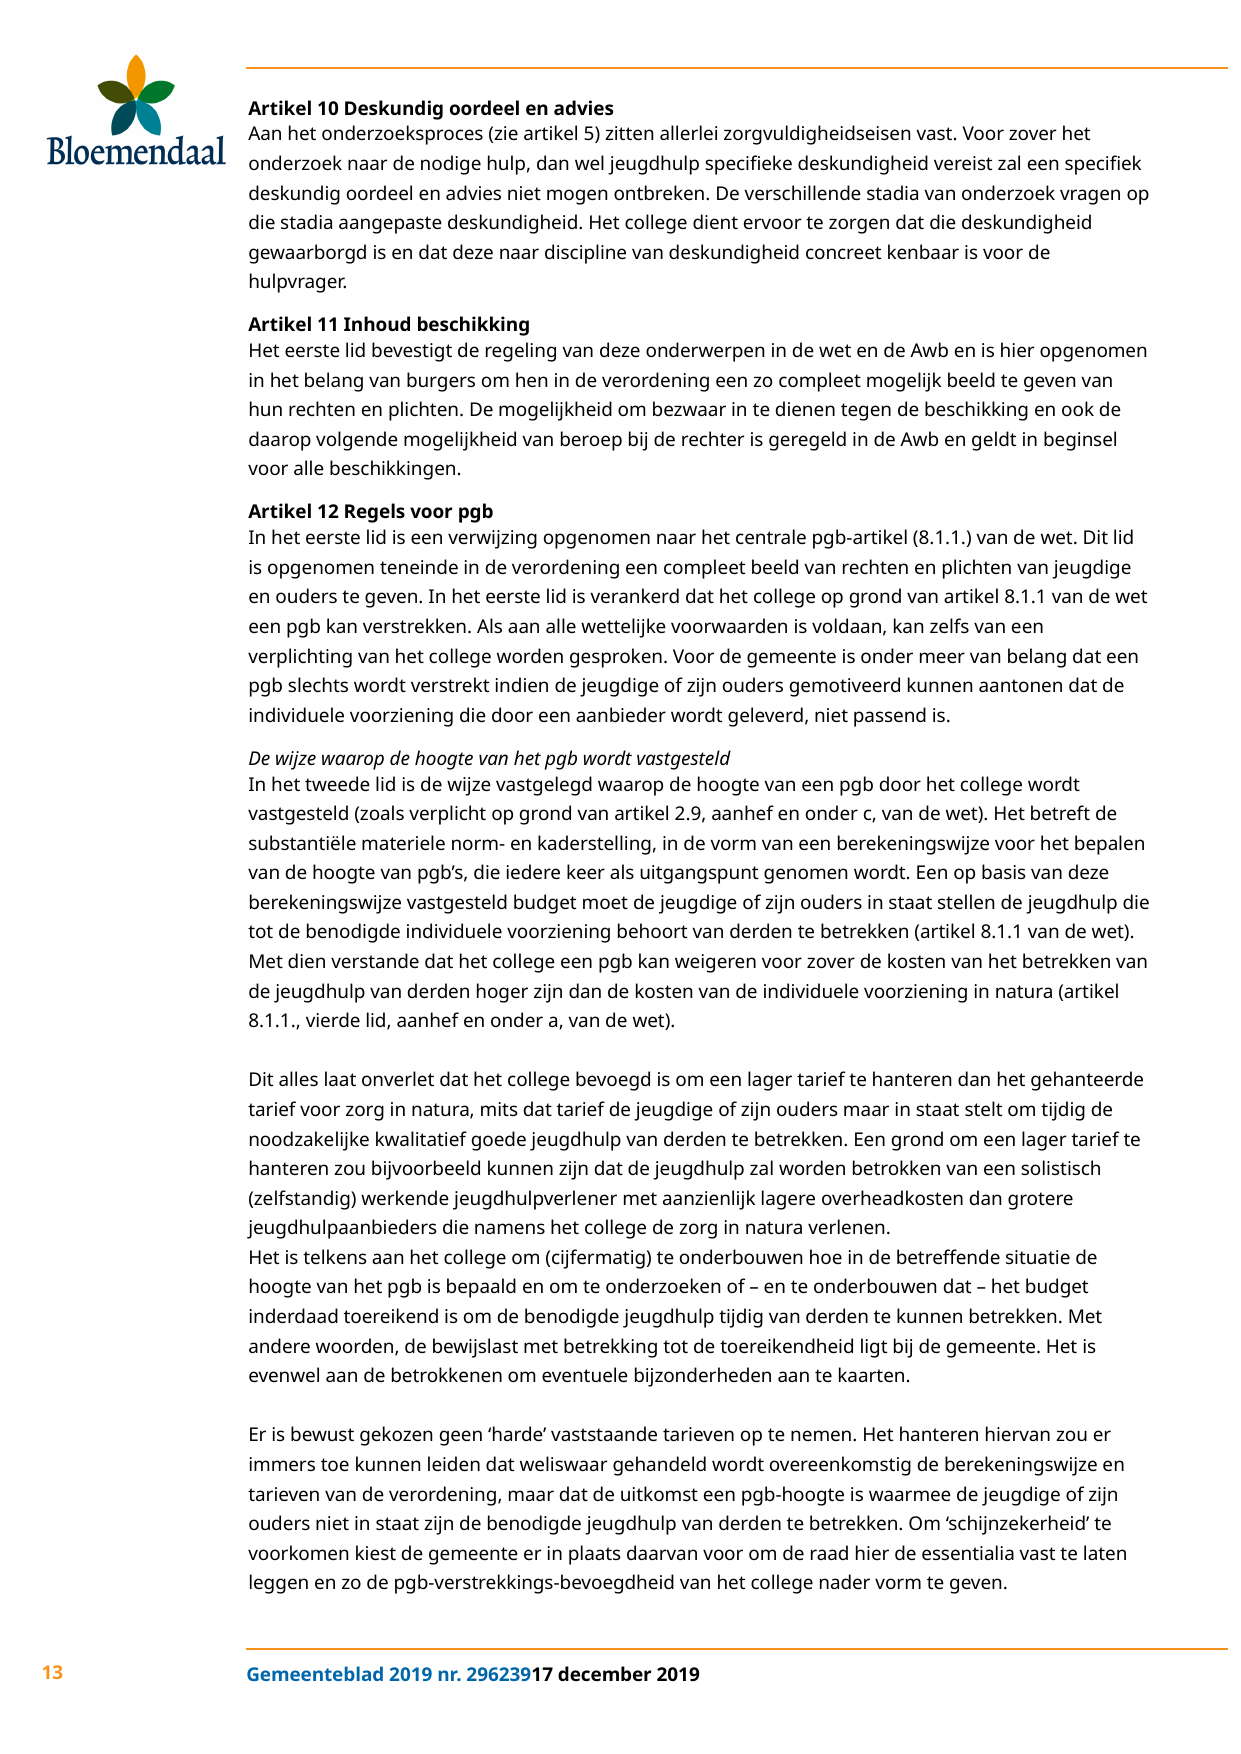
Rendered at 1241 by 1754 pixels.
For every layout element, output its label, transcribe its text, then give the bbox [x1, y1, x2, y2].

text Artikel 12 Regels voor pgb [248, 499, 1152, 524]
text Aan het onderzoeksproces (zie artikel 5) zitten allerlei zorgvuldigheidseisen vast. Voor zover het onderzoek naar de nodige hulp, dan wel jeugdhulp specifieke deskundigheid vereist zal een specifiek deskundig oordeel en advies niet mogen ontbreken. De verschillende stadia van onderzoek vragen op die stadia aangepaste deskundigheid. Het college dient ervoor te zorgen dat die deskundigheid gewaarborgd is en dat deze naar discipline van deskundigheid concreet kenbaar is voor de hulpvrager. [248, 121, 1152, 294]
text Het eerste lid bevestigt de regeling van deze onderwerpen in de wet en de Awb en is hier opgenomen in het belang van burgers om hen in de verordening een zo compleet mogelijk beeld te geven van hun rechten en plichten. De mogelijkheid om bezwaar in te dienen tegen de beschikking en ook de daarop volgende mogelijkheid van beroep bij de rechter is geregeld in de Awb en geldt in beginsel voor alle beschikkingen. [248, 337, 1152, 481]
text Er is bewust gekozen geen ‘harde’ vaststaande tarieven op te nemen. Het hanteren hiervan zou er immers toe kunnen leiden dat weliswaar gehandeld wordt overeenkomstig de berekeningswijze en tarieven van de verordening, maar dat de uitkomst een pgb-hoogte is waarmee de jeugdige of zijn ouders niet in staat zijn de benodigde jeugdhulp van derden te betrekken. Om ‘schijnzekerheid’ te voorkomen kiest de gemeente er in plaats daarvan voor om de raad hier de essentialia vast te laten leggen en zo de pgb-verstrekkings-bevoegdheid van het college nader vorm te geven. [248, 1422, 1152, 1595]
text Dit alles laat onverlet dat het college bevoegd is om een lager tarief te hanteren dan het gehanteerde tarief voor zorg in natura, mits dat tarief de jeugdige of zijn ouders maar in staat stelt om tijdig de noodzakelijke kwalitatief goede jeugdhulp van derden te betrekken. Een grond om een lager tarief te hanteren zou bijvoorbeeld kunnen zijn dat de jeugdhulp zal worden betrokken van een solistisch (zelfstandig) werkende jeugdhulpverlener met aanzienlijk lagere overheadkosten dan grotere jeugdhulpaanbieders die namens het college de zorg in natura verlenen. [248, 1067, 1152, 1240]
text De wijze waarop de hoogte van het pgb wordt vastgesteld [248, 745, 1152, 771]
text Artikel 11 Inhoud beschikking [248, 312, 1152, 337]
picture [41, 47, 231, 172]
text Artikel 10 Deskundig oordeel en advies [248, 95, 1152, 121]
text In het eerste lid is een verwijzing opgenomen naar het centrale pgb-artikel (8.1.1.) van de wet. Dit lid is opgenomen teneinde in de verordening een compleet beeld van rechten en plichten van jeugdige en ouders te geven. In het eerste lid is verankerd dat het college op grond van artikel 8.1.1 van de wet een pgb kan verstrekken. Als aan alle wettelijke voorwaarden is voldaan, kan zelfs van een verplichting van het college worden gesproken. Voor de gemeente is onder meer van belang dat een pgb slechts wordt verstrekt indien de jeugdige of zijn ouders gemotiveerd kunnen aantonen dat de individuele voorziening die door een aanbieder wordt geleverd, niet passend is. [248, 524, 1152, 728]
text In het tweede lid is de wijze vastgelegd waarop de hoogte van een pgb door het college wordt vastgesteld (zoals verplicht op grond van artikel 2.9, aanhef en onder c, van de wet). Het betreft de substantiële materiele norm- en kaderstelling, in de vorm van een berekeningswijze voor het bepalen van de hoogte van pgb’s, die iedere keer als uitgangspunt genomen wordt. Een op basis van deze berekeningswijze vastgesteld budget moet de jeugdige of zijn ouders in staat stellen de jeugdhulp die tot de benodigde individuele voorziening behoort van derden te betrekken (artikel 8.1.1 van de wet). Met dien verstande dat het college een pgb kan weigeren voor zover de kosten van het betrekken van de jeugdhulp van derden hoger zijn dan de kosten van de individuele voorziening in natura (artikel 8.1.1., vierde lid, aanhef en onder a, van de wet). [248, 771, 1152, 1033]
text Het is telkens aan het college om (cijfermatig) te onderbouwen hoe in de betreffende situatie de hoogte van het pgb is bepaald en om te onderzoeken of – en te onderbouwen dat – het budget inderdaad toereikend is om de benodigde jeugdhulp tijdig van derden te kunnen betrekken. Met andere woorden, de bewijslast met betrekking tot de toereikendheid ligt bij de gemeente. Het is evenwel aan de betrokkenen om eventuele bijzonderheden aan te kaarten. [248, 1244, 1152, 1388]
